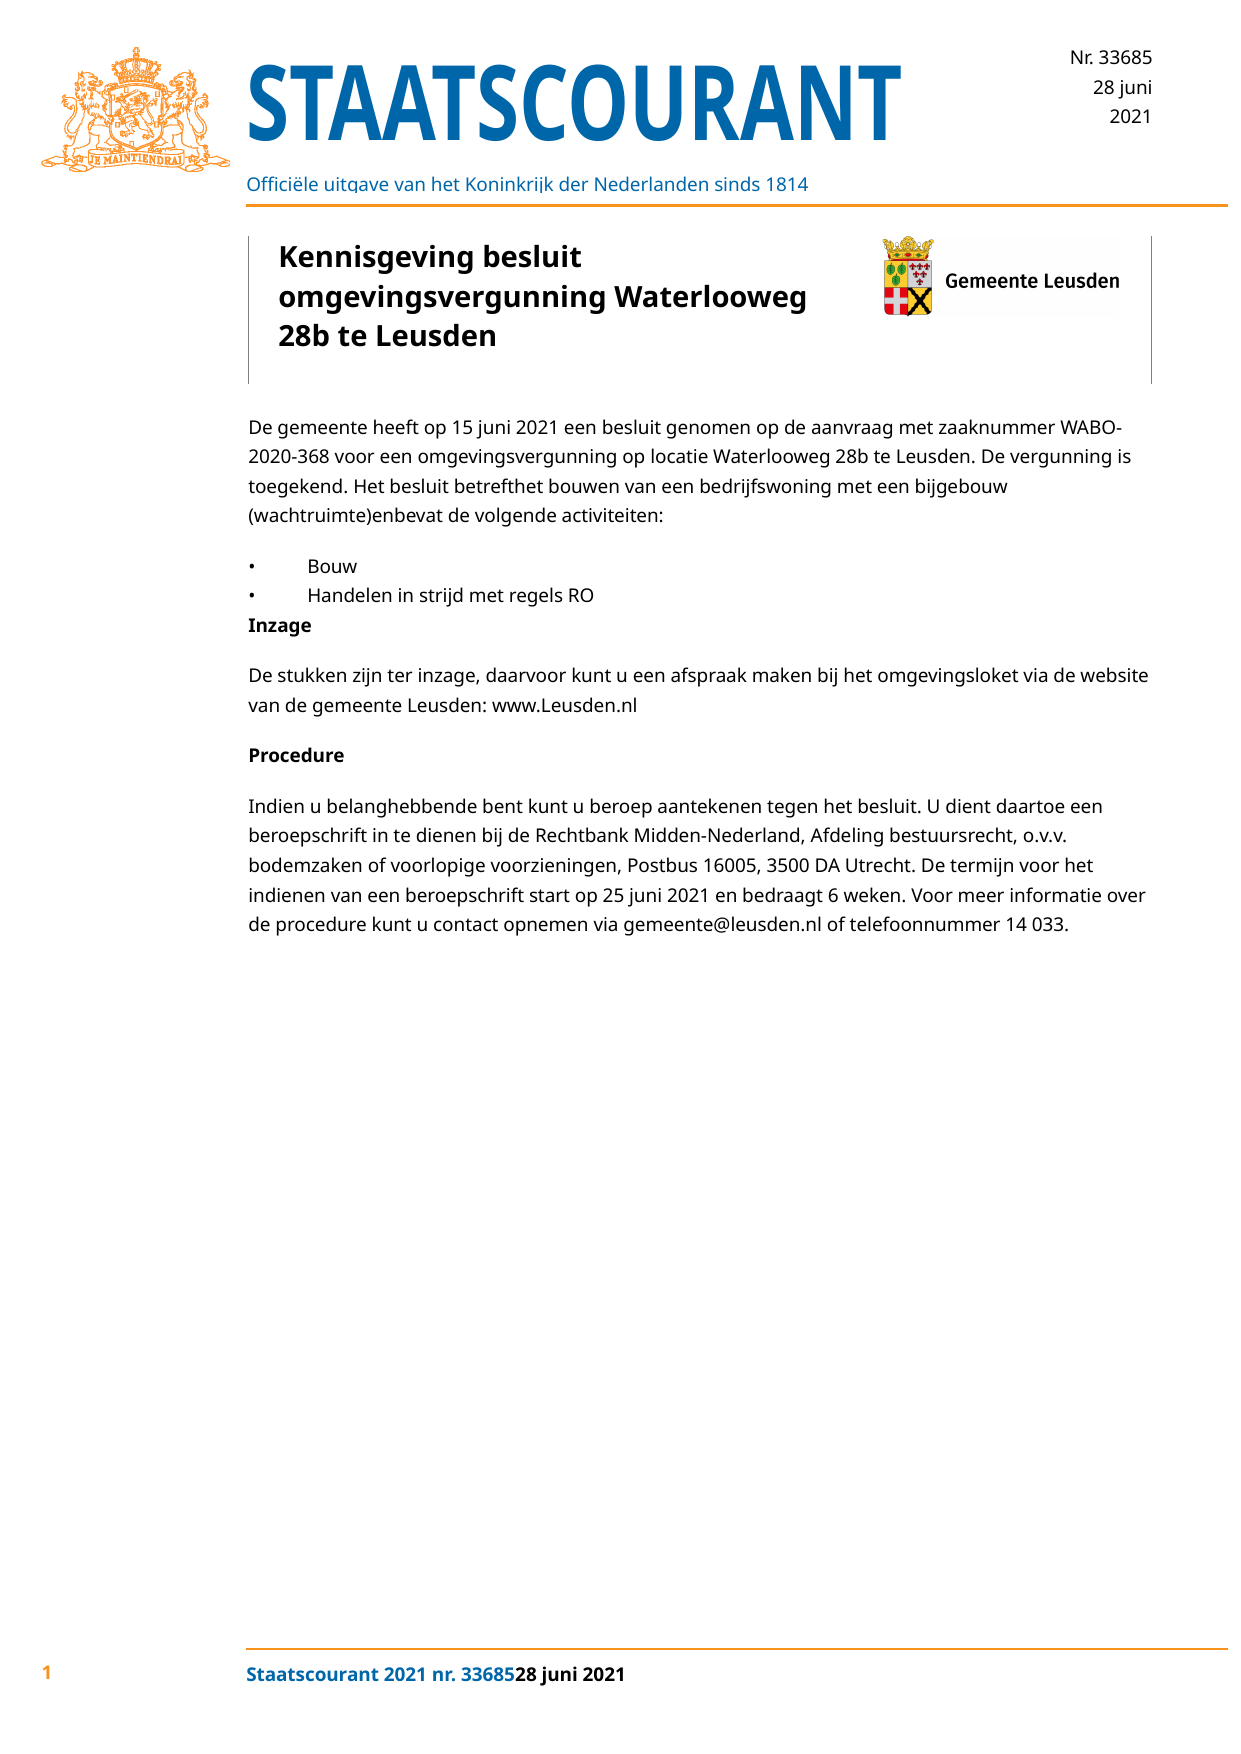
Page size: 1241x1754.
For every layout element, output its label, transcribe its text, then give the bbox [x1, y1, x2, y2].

table_header [850, 236, 1151, 384]
list Bouw [248, 553, 1152, 579]
table_header Kennisgeving besluit omgevingsvergunning Waterlooweg 28b te Leusden [249, 236, 850, 384]
text De stukken zijn ter inzage, daarvoor kunt u een afspraak maken bij het omgevingsloket via de website van de gemeente Leusden: www.Leusden.nl [248, 663, 1152, 718]
text Indien u belanghebbende bent kunt u beroep aantekenen tegen het besluit. U dient daartoe een beroepschrift in te dienen bij de Rechtbank Midden-Nederland, Afdeling bestuursrecht, o.v.v. bodemzaken of voorlopige voorzieningen, Postbus 16005, 3500 DA Utrecht. De termijn voor het indienen van een beroepschrift start op 25 juni 2021 en bedraagt 6 weken. Voor meer informatie over de procedure kunt u contact opnemen via gemeente@leusden.nl of telefoonnummer 14 033. [248, 793, 1152, 937]
text Procedure [248, 743, 1152, 768]
list Handelen in strijd met regels RO [248, 583, 1152, 608]
text Inzage [248, 612, 1152, 638]
picture [41, 47, 231, 172]
text De gemeente heeft op 15 juni 2021 een besluit genomen op de aanvraag met zaaknummer WABO-2020-368 voor een omgevingsvergunning op locatie Waterlooweg 28b te Leusden. De vergunning is toegekend. Het besluit betrefthet bouwen van een bedrijfswoning met een bijgebouw (wachtruimte)enbevat de volgende activiteiten: [248, 414, 1152, 528]
picture [882, 236, 1119, 317]
